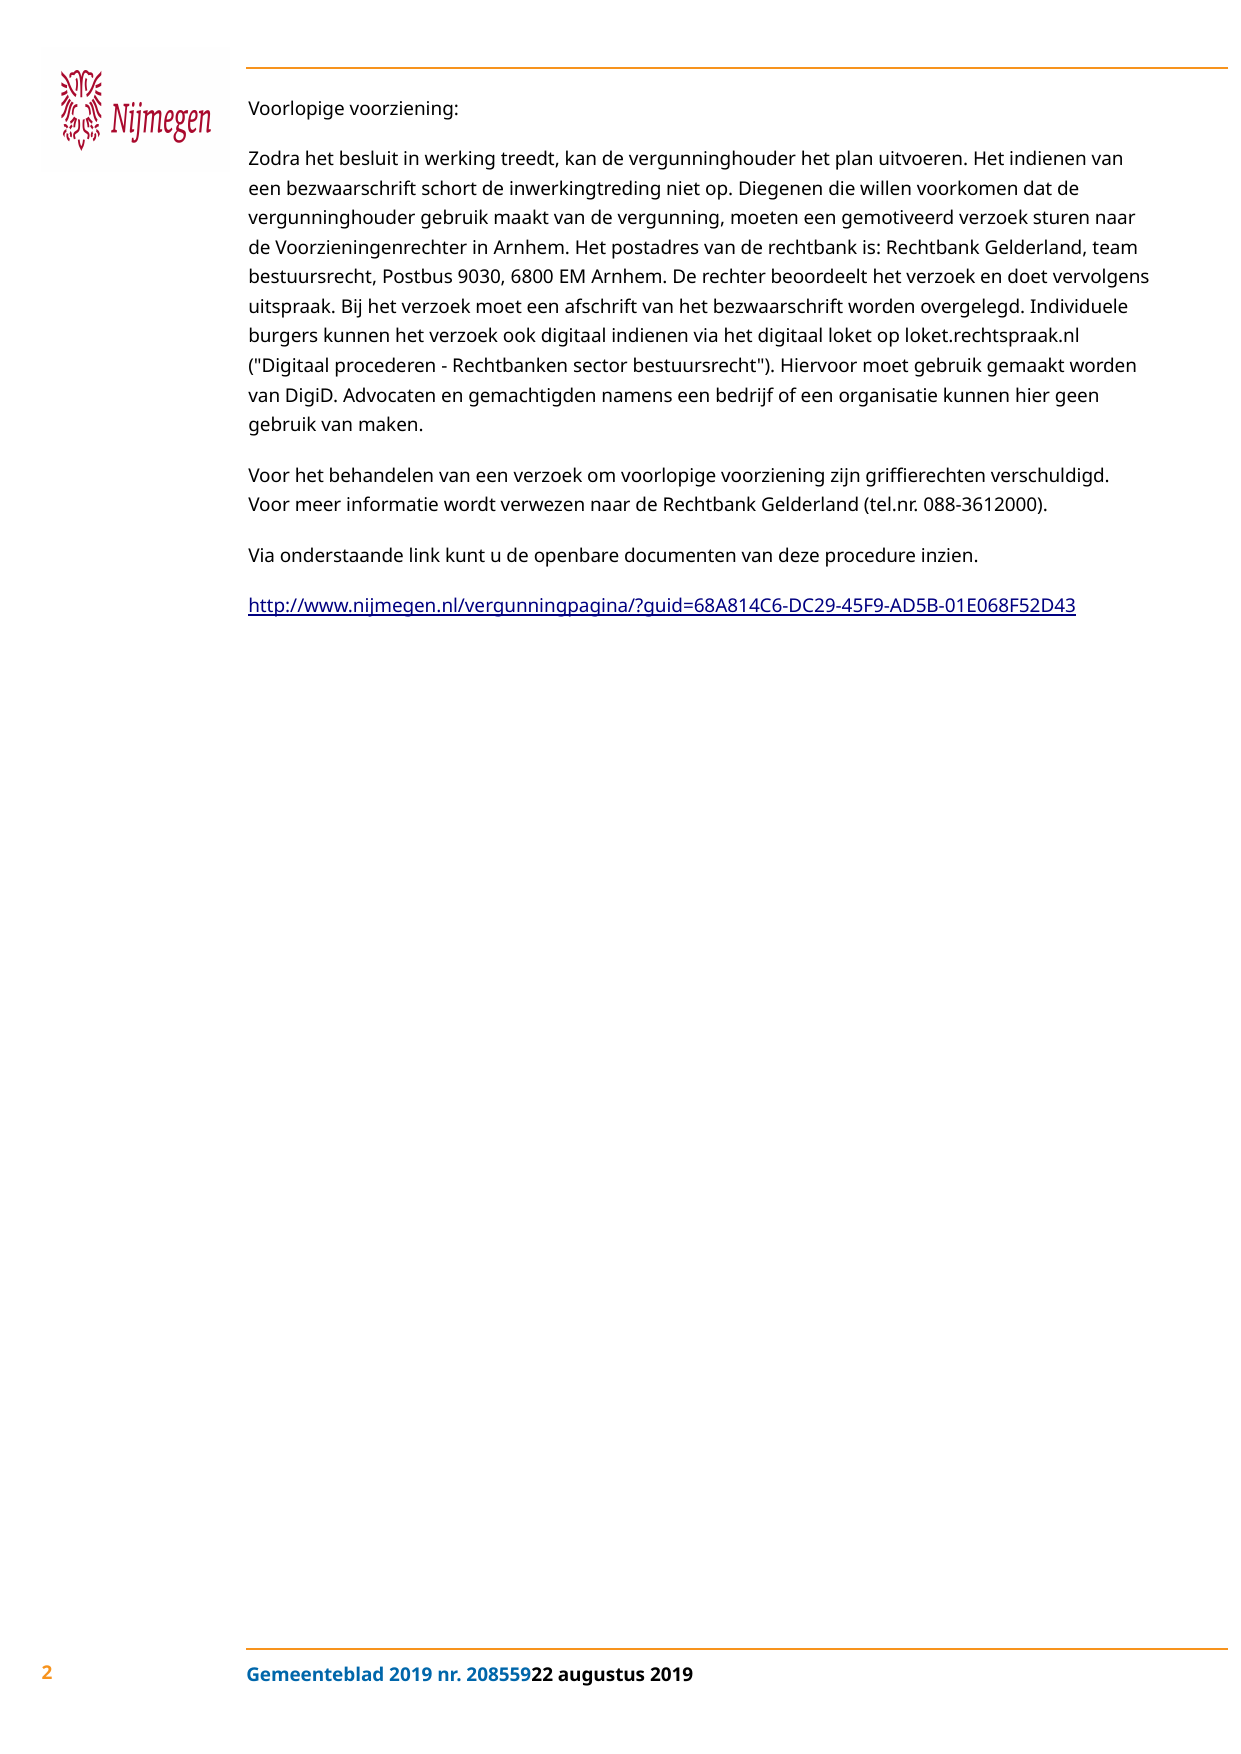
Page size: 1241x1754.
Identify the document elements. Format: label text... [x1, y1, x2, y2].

text Voorlopige voorziening: [248, 95, 1152, 121]
text Voor het behandelen van een verzoek om voorlopige voorziening zijn griffierechten verschuldigd. Voor meer informatie wordt verwezen naar de Rechtbank Gelderland (tel.nr. 088-3612000). [248, 462, 1152, 517]
picture [41, 47, 231, 172]
text http://www.nijmegen.nl/vergunningpagina/?guid=68A814C6-DC29-45F9-AD5B-01E068F52D43 [248, 592, 1152, 618]
text Zodra het besluit in werking treedt, kan de vergunninghouder het plan uitvoeren. Het indienen van een bezwaarschrift schort de inwerkingtreding niet op. Diegenen die willen voorkomen dat de vergunninghouder gebruik maakt van de vergunning, moeten een gemotiveerd verzoek sturen naar de Voorzieningenrechter in Arnhem. Het postadres van de rechtbank is: Rechtbank Gelderland, team bestuursrecht, Postbus 9030, 6800 EM Arnhem. De rechter beoordeelt het verzoek en doet vervolgens uitspraak. Bij het verzoek moet een afschrift van het bezwaarschrift worden overgelegd. Individuele burgers kunnen het verzoek ook digitaal indienen via het digitaal loket op loket.rechtspraak.nl ("Digitaal procederen - Rechtbanken sector bestuursrecht"). Hiervoor moet gebruik gemaakt worden van DigiD. Advocaten en gemachtigden namens een bedrijf of een organisatie kunnen hier geen gebruik van maken. [248, 145, 1152, 437]
text Via onderstaande link kunt u de openbare documenten van deze procedure inzien. [248, 542, 1152, 568]
